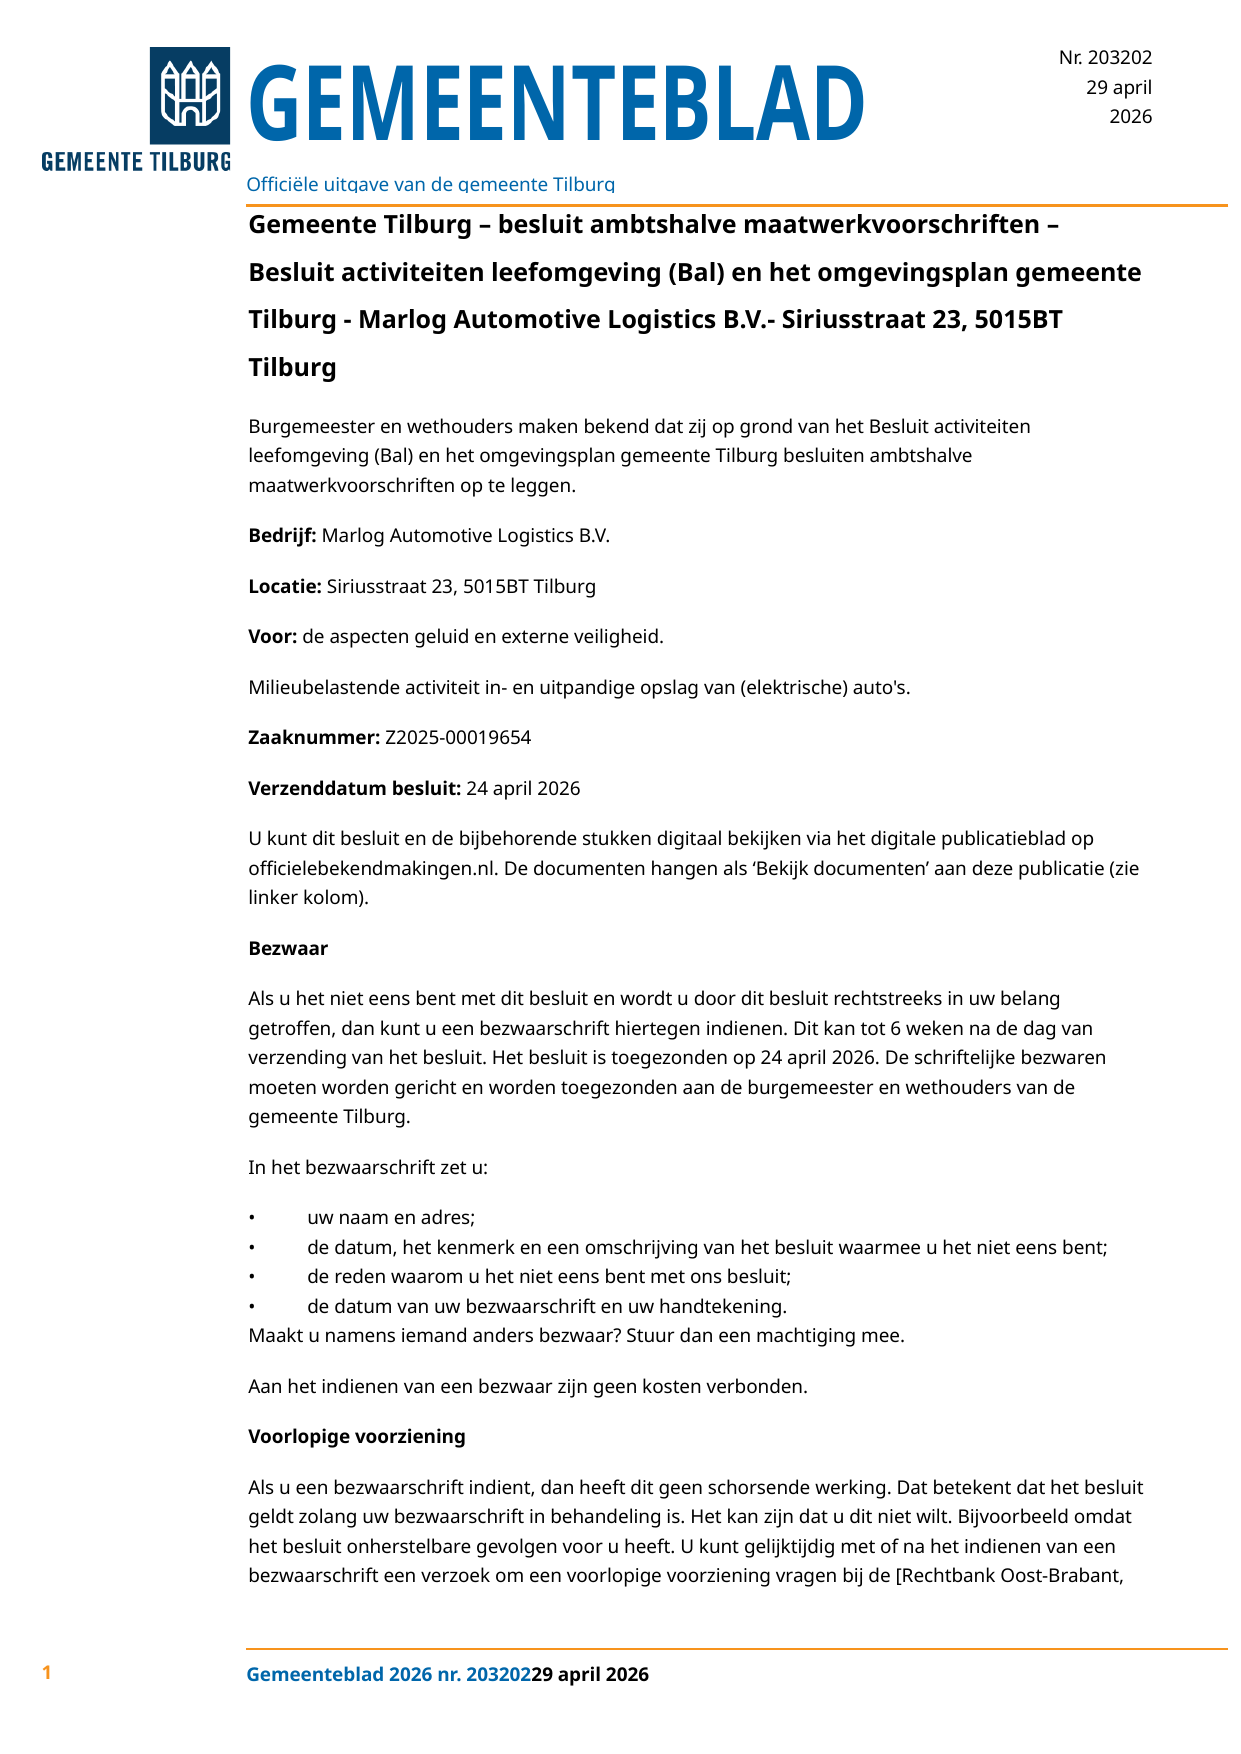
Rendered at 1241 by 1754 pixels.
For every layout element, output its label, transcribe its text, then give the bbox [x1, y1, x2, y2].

text Locatie: Siriusstraat 23, 5015BT Tilburg [248, 573, 1152, 599]
text Voor: de aspecten geluid en externe veiligheid. [248, 623, 1152, 649]
text Als u een bezwaarschrift indient, dan heeft dit geen schorsende werking. Dat betekent dat het besluit geldt zolang uw bezwaarschrift in behandeling is. Het kan zijn dat u dit niet wilt. Bijvoorbeeld omdat het besluit onherstelbare gevolgen voor u heeft. U kunt gelijktijdig met of na het indienen van een bezwaarschrift een verzoek om een voorlopige voorziening vragen bij de [Rechtbank Oost-Brabant, [248, 1474, 1152, 1588]
text Bedrijf: Marlog Automotive Logistics B.V. [248, 523, 1152, 548]
text Als u het niet eens bent met dit besluit en wordt u door dit besluit rechtstreeks in uw belang getroffen, dan kunt u een bezwaarschrift hiertegen indienen. Dit kan tot 6 weken na de dag van verzending van het besluit. Het besluit is toegezonden op 24 april 2026. De schriftelijke bezwaren moeten worden gericht en worden toegezonden aan de burgemeester en wethouders van de gemeente Tilburg. [248, 985, 1152, 1129]
text Verzenddatum besluit: 24 april 2026 [248, 775, 1152, 801]
text Burgemeester en wethouders maken bekend dat zij op grond van het Besluit activiteiten leefomgeving (Bal) en het omgevingsplan gemeente Tilburg besluiten ambtshalve maatwerkvoorschriften op te leggen. [248, 413, 1152, 498]
list de reden waarom u het niet eens bent met ons besluit; [248, 1263, 1152, 1289]
text Zaaknummer: Z2025-00019654 [248, 724, 1152, 750]
list de datum van uw bezwaarschrift en uw handtekening. [248, 1293, 1152, 1319]
text Voorlopige voorziening [248, 1423, 1152, 1449]
text Maakt u namens iemand anders bezwaar? Stuur dan een machtiging mee. [248, 1323, 1152, 1348]
text In het bezwaarschrift zet u: [248, 1154, 1152, 1180]
list uw naam en adres; [248, 1204, 1152, 1230]
list de datum, het kenmerk en een omschrijving van het besluit waarmee u het niet eens bent; [248, 1234, 1152, 1260]
picture [41, 47, 231, 172]
text Milieubelastende activiteit in- en uitpandige opslag van (elektrische) auto's. [248, 674, 1152, 700]
text Aan het indienen van een bezwaar zijn geen kosten verbonden. [248, 1373, 1152, 1399]
text Bezwaar [248, 935, 1152, 961]
text U kunt dit besluit en de bijbehorende stukken digitaal bekijken via het digitale publicatieblad op officielebekendmakingen.nl. De documenten hangen als ‘Bekijk documenten’ aan deze publicatie (zie linker kolom). [248, 825, 1152, 910]
text Gemeente Tilburg – besluit ambtshalve maatwerkvoorschriften – Besluit activiteiten leefomgeving (Bal) en het omgevingsplan gemeente Tilburg - Marlog Automotive Logistics B.V.- Siriusstraat 23, 5015BT Tilburg [248, 207, 1152, 384]
